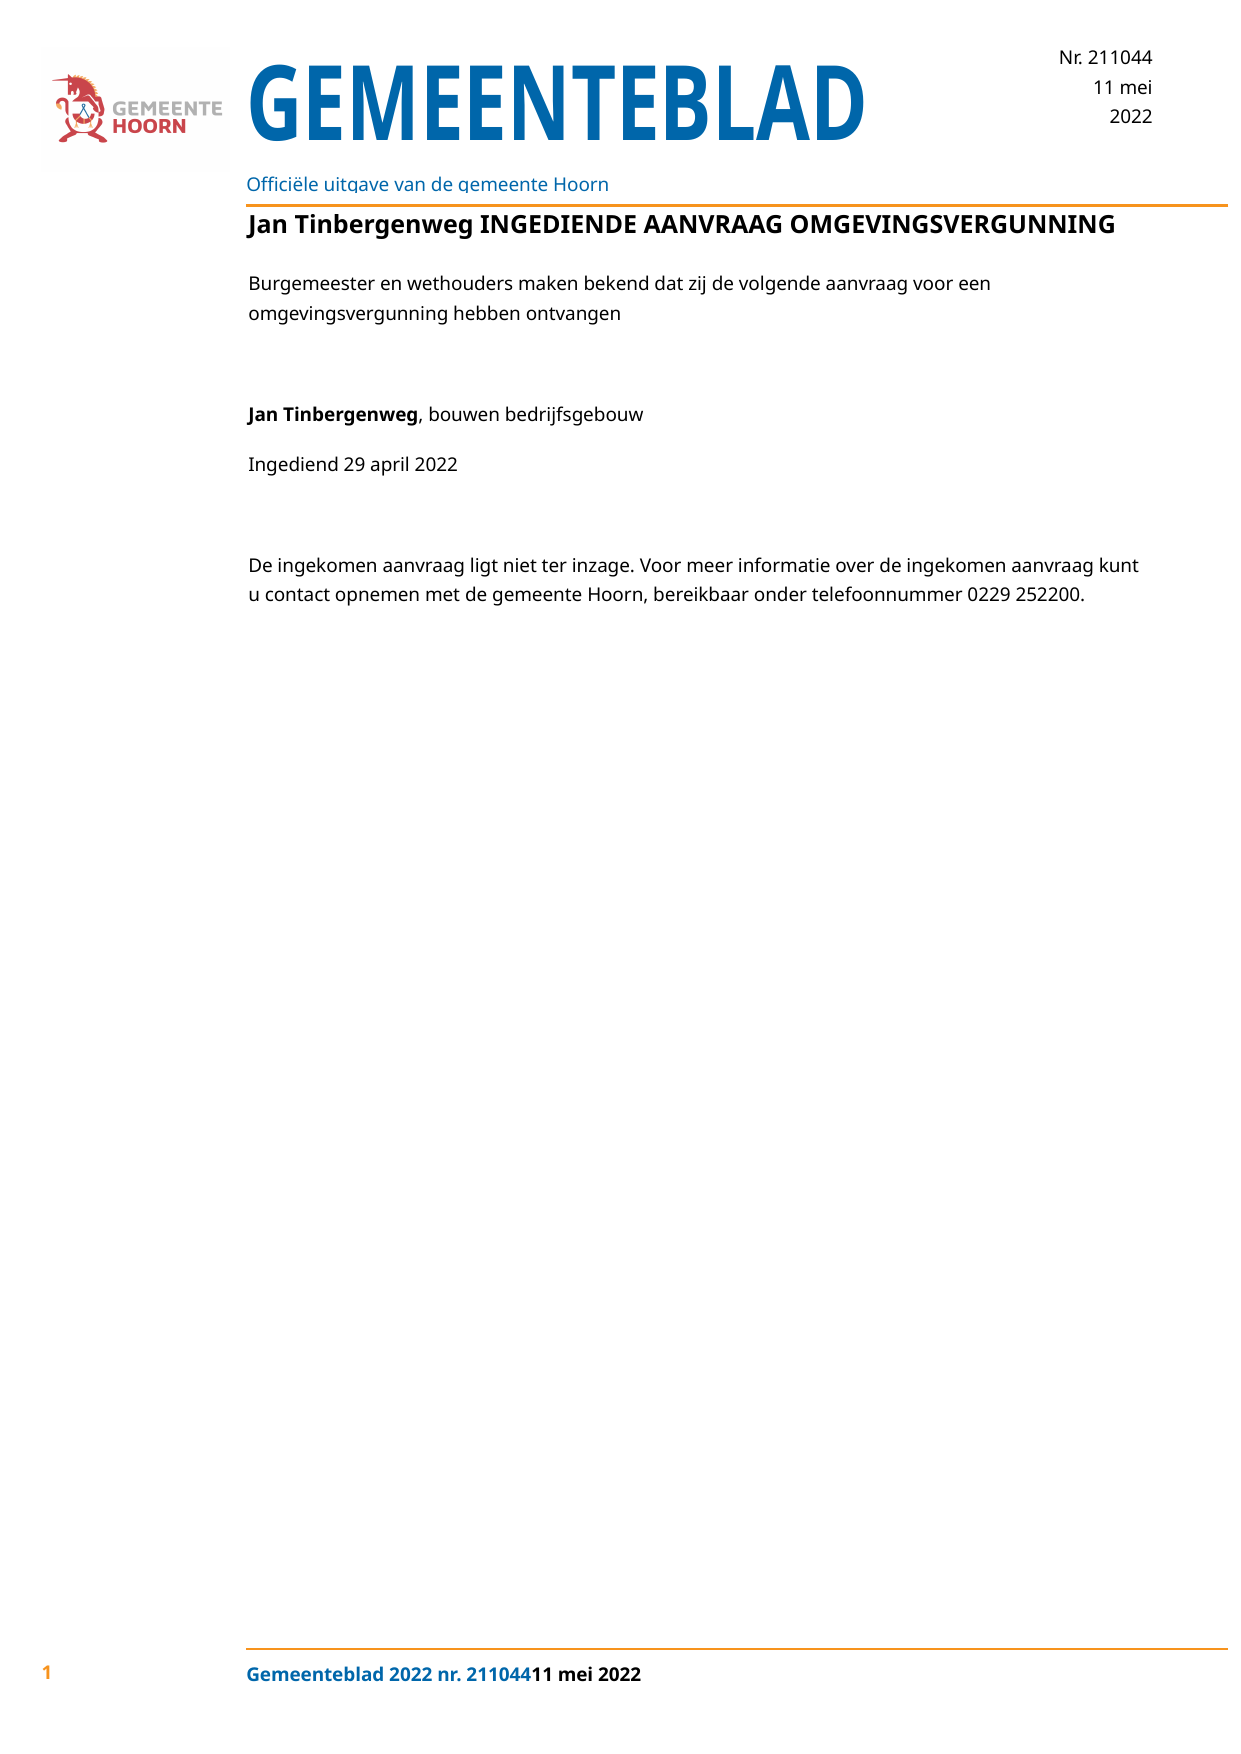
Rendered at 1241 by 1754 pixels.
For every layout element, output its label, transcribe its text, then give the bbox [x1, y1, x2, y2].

text Ingediend 29 april 2022 [248, 451, 1152, 477]
picture [41, 47, 231, 172]
text De ingekomen aanvraag ligt niet ter inzage. Voor meer informatie over de ingekomen aanvraag kunt u contact opnemen met de gemeente Hoorn, bereikbaar onder telefoonnummer 0229 252200. [248, 552, 1152, 607]
text Jan Tinbergenweg, bouwen bedrijfsgebouw [248, 401, 1152, 426]
text Burgemeester en wethouders maken bekend dat zij de volgende aanvraag voor een omgevingsvergunning hebben ontvangen [248, 270, 1152, 326]
text Jan Tinbergenweg INGEDIENDE AANVRAAG OMGEVINGSVERGUNNING [248, 207, 1152, 241]
